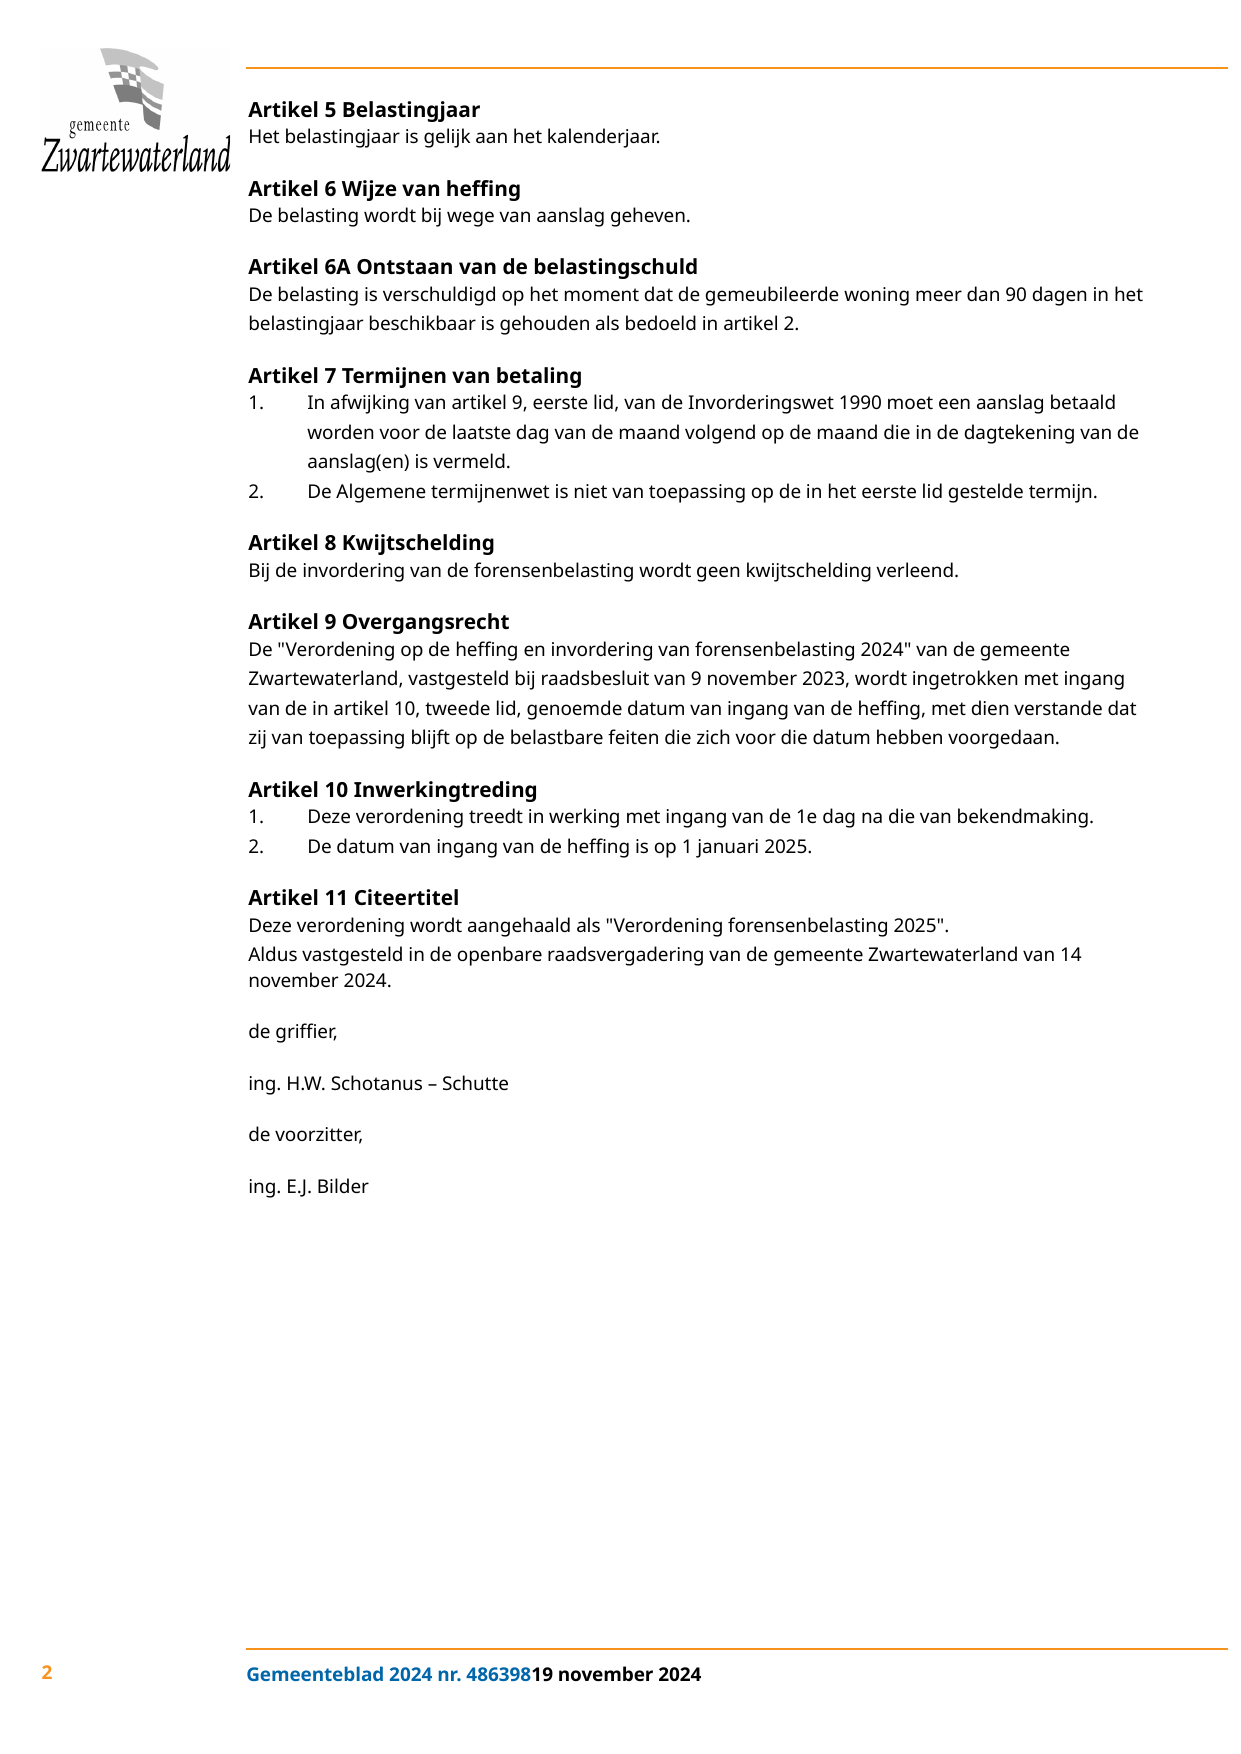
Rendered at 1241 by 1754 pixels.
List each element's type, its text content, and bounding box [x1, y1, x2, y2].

text Artikel 8 Kwijtschelding [248, 528, 1152, 557]
list Deze verordening treedt in werking met ingang van de 1e dag na die van bekendmaking. [248, 803, 1152, 829]
text Artikel 9 Overgangsrecht [248, 607, 1152, 636]
text Artikel 6A Ontstaan van de belastingschuld [248, 252, 1152, 281]
text de voorzitter, [248, 1122, 1152, 1147]
text De "Verordening op de heffing en invordering van forensenbelasting 2024" van de gemeente Zwartewaterland, vastgesteld bij raadsbesluit van 9 november 2023, wordt ingetrokken met ingang van de in artikel 10, tweede lid, genoemde datum van ingang van de heffing, met dien verstande dat zij van toepassing blijft op de belastbare feiten die zich voor die datum hebben voorgedaan. [248, 636, 1152, 750]
list De Algemene termijnenwet is niet van toepassing op de in het eerste lid gestelde termijn. [248, 478, 1152, 504]
text Aldus vastgesteld in de openbare raadsvergadering van de gemeente Zwartewaterland van 14 november 2024. [248, 941, 1152, 993]
list De datum van ingang van de heffing is op 1 januari 2025. [248, 833, 1152, 859]
text de griffier, [248, 1019, 1152, 1044]
text Artikel 5 Belastingjaar [248, 95, 1152, 123]
text De belasting wordt bij wege van aanslag geheven. [248, 202, 1152, 228]
list In afwijking van artikel 9, eerste lid, van de Invorderingswet 1990 moet een aanslag betaald worden voor de laatste dag van de maand volgend op de maand die in de dagtekening van de aanslag(en) is vermeld. [248, 389, 1152, 474]
text Artikel 11 Citeertitel [248, 883, 1152, 912]
picture [41, 47, 231, 172]
text Het belastingjaar is gelijk aan het kalenderjaar. [248, 123, 1152, 149]
text De belasting is verschuldigd op het moment dat de gemeubileerde woning meer dan 90 dagen in het belastingjaar beschikbaar is gehouden als bedoeld in artikel 2. [248, 281, 1152, 336]
text Artikel 7 Termijnen van betaling [248, 361, 1152, 389]
text Deze verordening wordt aangehaald als "Verordening forensenbelasting 2025". [248, 912, 1152, 938]
text Bij de invordering van de forensenbelasting wordt geen kwijtschelding verleend. [248, 557, 1152, 583]
text ing. E.J. Bilder [248, 1173, 1152, 1199]
text Artikel 10 Inwerkingtreding [248, 775, 1152, 803]
text ing. H.W. Schotanus – Schutte [248, 1070, 1152, 1096]
text Artikel 6 Wijze van heffing [248, 174, 1152, 202]
